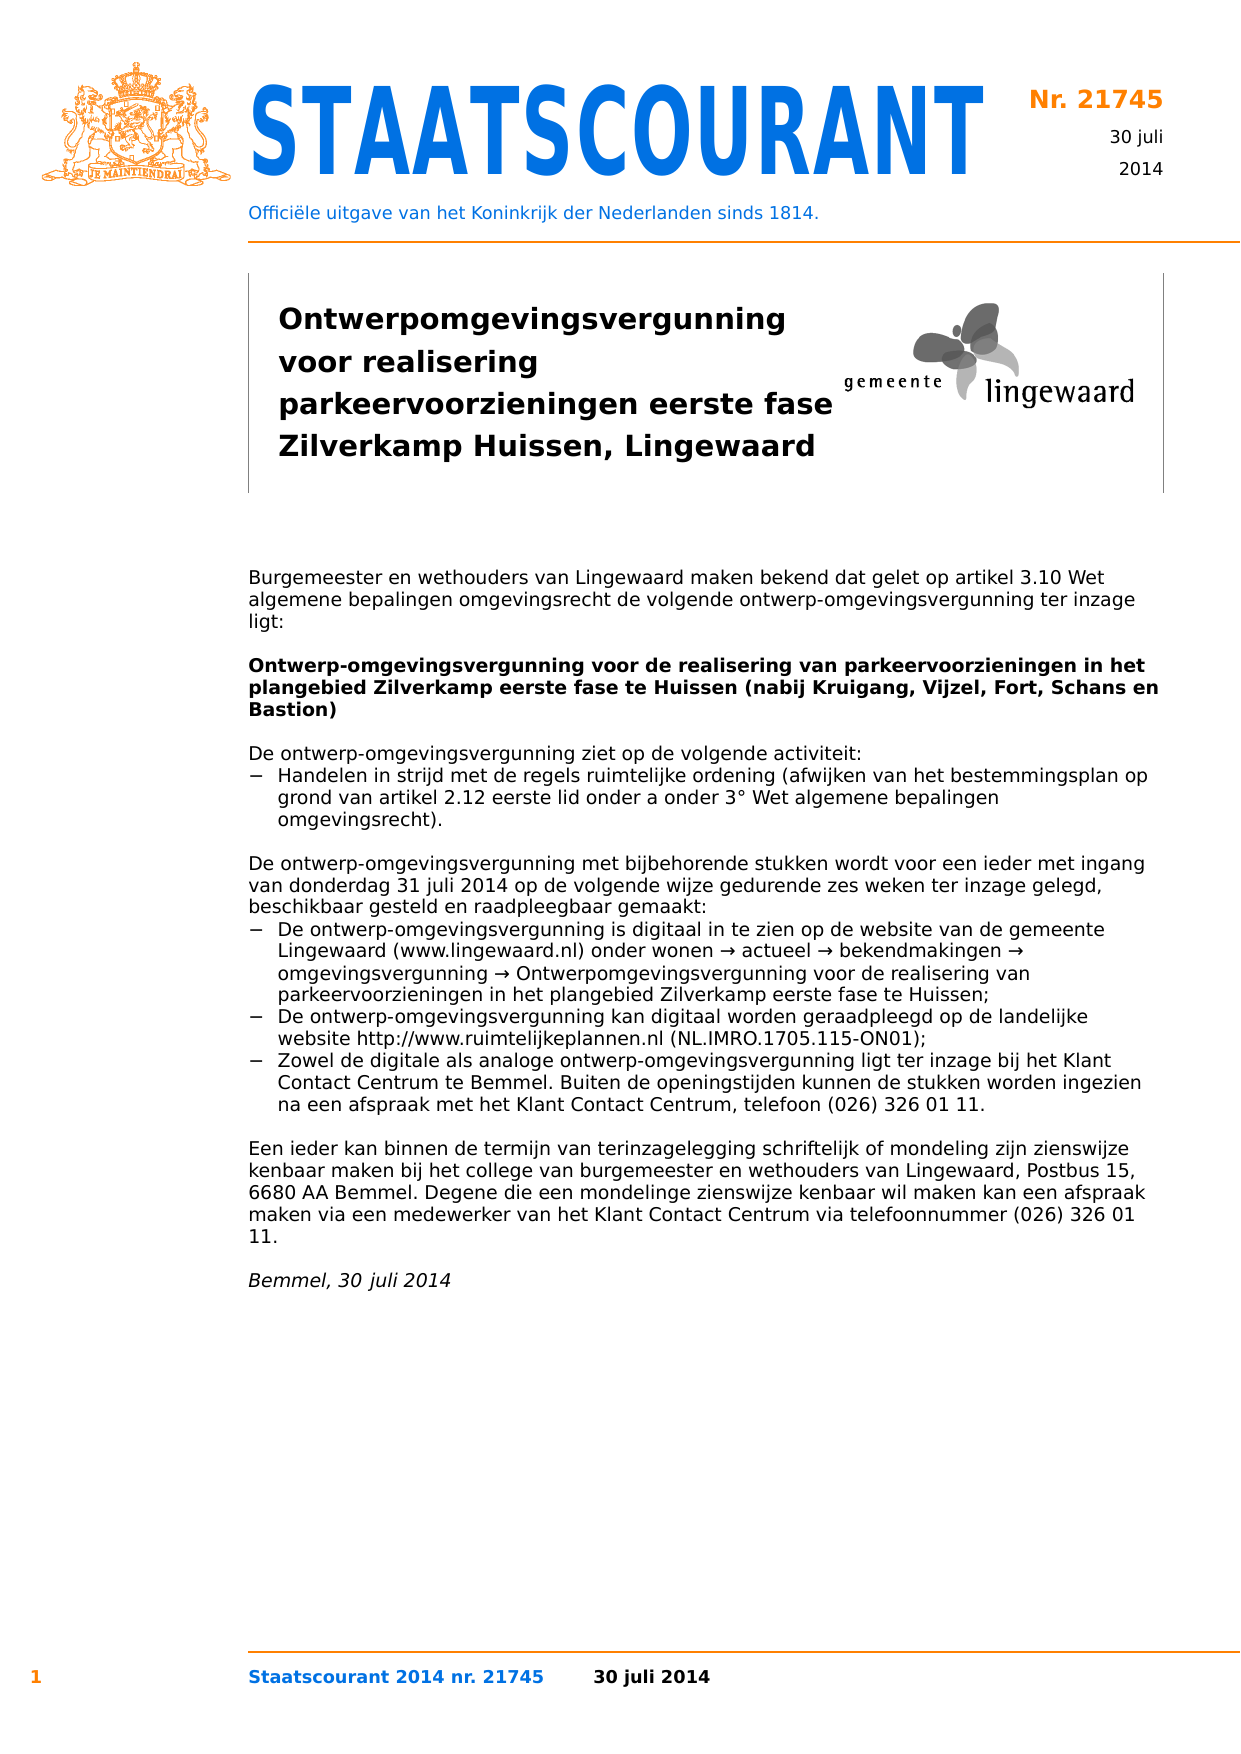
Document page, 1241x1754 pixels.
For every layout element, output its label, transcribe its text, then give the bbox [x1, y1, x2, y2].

table_header [25, 62, 248, 241]
text − Zowel de digitale als analoge ontwerp-omgevingsvergunning ligt ter inzage bij het Klant Contact Centrum te Bemmel. Buiten de openingstijden kunnen de stukken worden ingezien na een afspraak met het Klant Contact Centrum, telefoon (026) 326 01 11. [248, 1050, 1163, 1116]
table_header STAATSCOURANT [248, 62, 998, 203]
text De ontwerp-omgevingsvergunning met bijbehorende stukken wordt voor een ieder met ingang van donderdag 31 juli 2014 op de volgende wijze gedurende zes weken ter inzage gelegd, beschikbaar gesteld en raadpleegbaar gemaakt: [248, 852, 1163, 918]
table_cell 30 juli [998, 121, 1240, 153]
text − De ontwerp-omgevingsvergunning kan digitaal worden geraadpleegd op de landelijke website http://www.ruimtelijkeplannen.nl (NL.IMRO.1705.115-ON01); [248, 1006, 1163, 1050]
text − Handelen in strijd met de regels ruimtelijke ordening (afwijken van het bestemmingsplan op grond van artikel 2.12 eerste lid onder a onder 3° Wet algemene bepalingen omgevingsrecht). [248, 765, 1163, 831]
text Een ieder kan binnen de termijn van terinzagelegging schriftelijk of mondeling zijn zienswijze kenbaar maken bij het college van burgemeester en wethouders van Lingewaard, Postbus 15, 6680 AA Bemmel. Degene die een mondelinge zienswijze kenbaar wil maken kan een afspraak maken via een medewerker van het Klant Contact Centrum via telefoonnummer (026) 326 01 11. [248, 1138, 1163, 1248]
table_cell Officiële uitgave van het Koninkrijk der Nederlanden sinds 1814. [248, 203, 1240, 241]
picture [41, 62, 231, 186]
text Burgemeester en wethouders van Lingewaard maken bekend dat gelet op artikel 3.10 Wet algemene bepalingen omgevingsrecht de volgende ontwerp-omgevingsvergunning ter inzage ligt: [248, 567, 1163, 633]
text Bemmel, 30 juli 2014 [248, 1270, 1163, 1292]
subtitle Ontwerpomgevingsvergunning voor realisering parkeervoorzieningen eerste fase Zilverkamp Huissen, Lingewaard [249, 273, 1163, 493]
table_header Nr. 21745 [998, 62, 1240, 121]
text De ontwerp-omgevingsvergunning ziet op de volgende activiteit: [248, 743, 1163, 765]
table_cell 2014 [998, 153, 1240, 203]
picture [844, 302, 1134, 409]
text Ontwerp-omgevingsvergunning voor de realisering van parkeervoorzieningen in het plangebied Zilverkamp eerste fase te Huissen (nabij Kruigang, Vijzel, Fort, Schans en Bastion) [248, 655, 1163, 721]
text − De ontwerp-omgevingsvergunning is digitaal in te zien op de website van de gemeente Lingewaard (www.lingewaard.nl) onder wonen → actueel → bekendmakingen → omgevingsvergunning → Ontwerpomgevingsvergunning voor de realisering van parkeervoorzieningen in het plangebied Zilverkamp eerste fase te Huissen; [248, 918, 1163, 1006]
